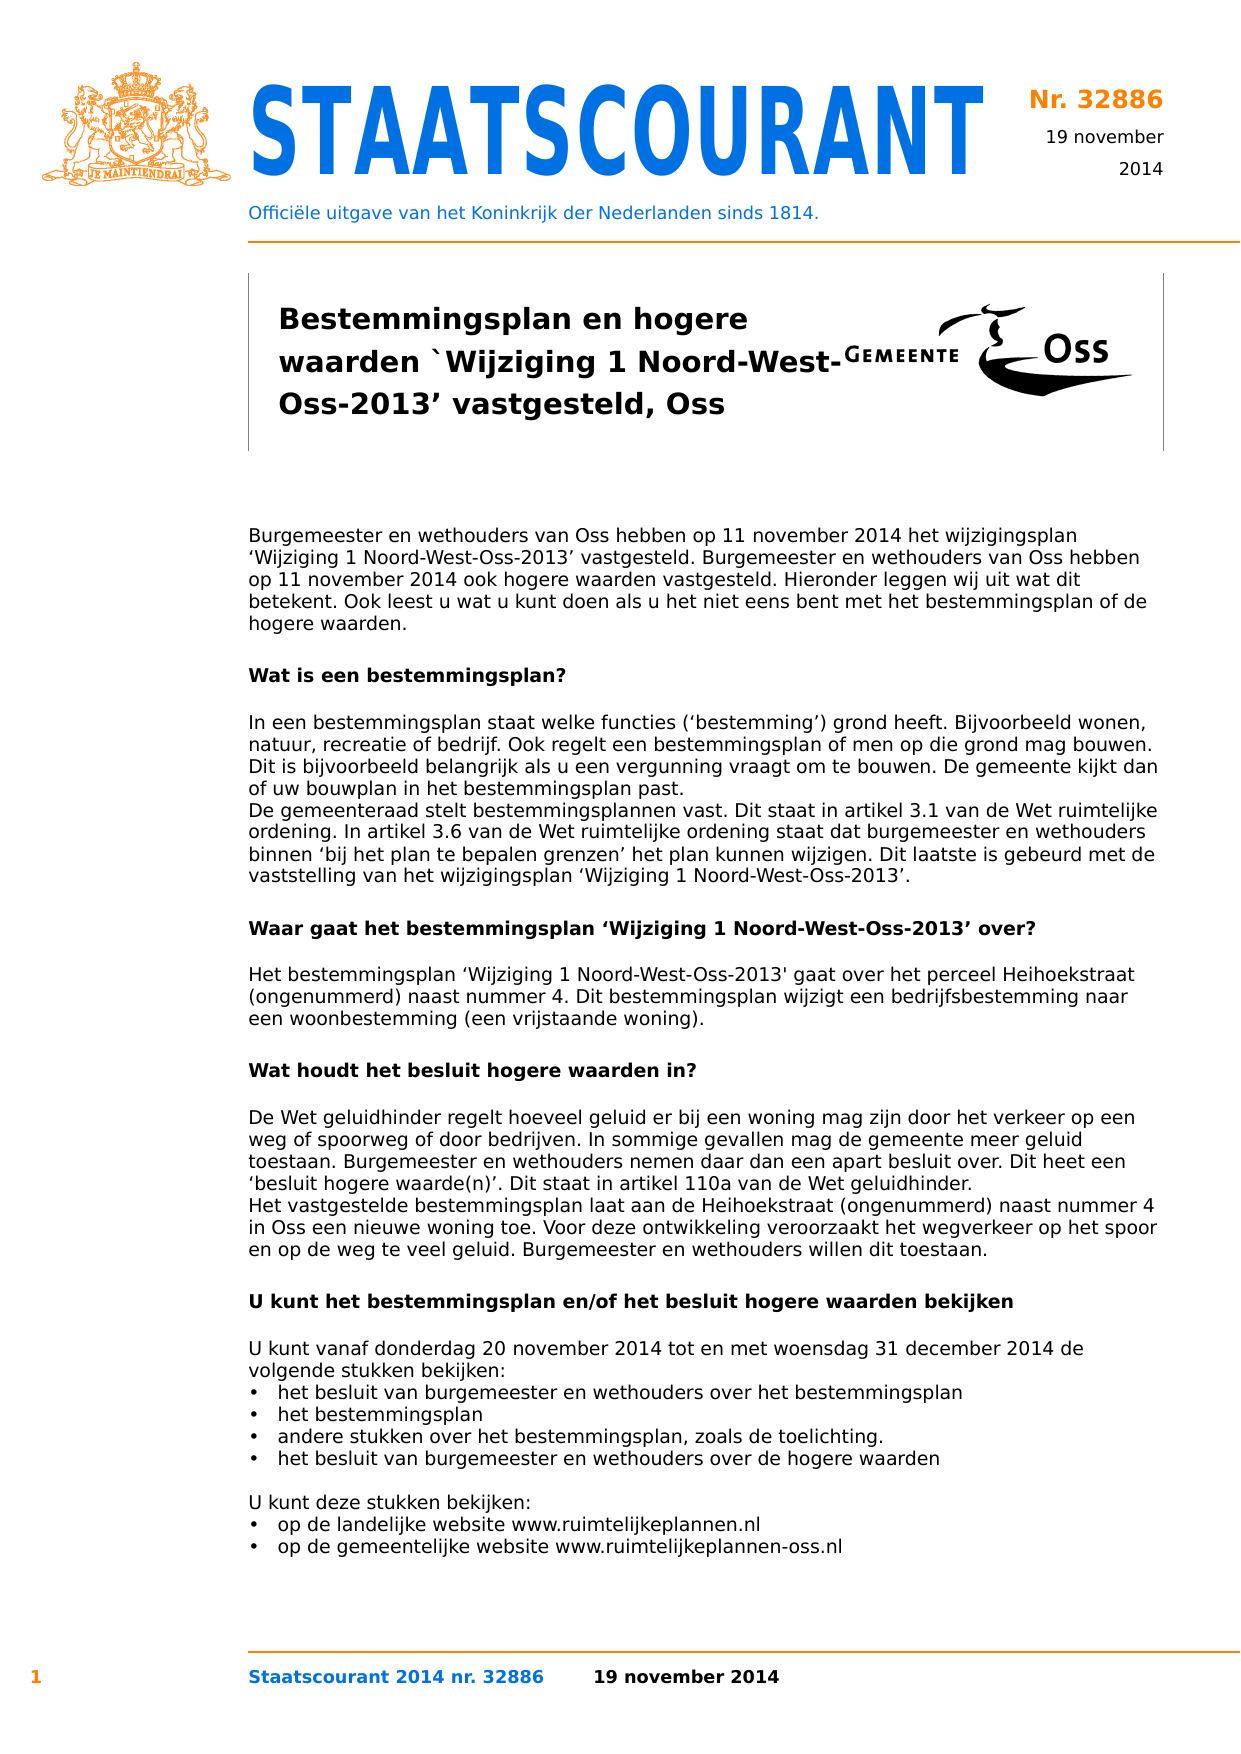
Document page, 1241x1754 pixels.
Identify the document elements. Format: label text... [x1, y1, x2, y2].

table_cell 19 november [998, 121, 1240, 153]
text Het bestemmingsplan ‘Wijziging 1 Noord-West-Oss-2013' gaat over het perceel Heihoekstraat (ongenummerd) naast nummer 4. Dit bestemmingsplan wijzigt een bedrijfsbestemming naar een woonbestemming (een vrijstaande woning). [248, 964, 1163, 1030]
text De Wet geluidhinder regelt hoeveel geluid er bij een woning mag zijn door het verkeer op een weg of spoorweg of door bedrijven. In sommige gevallen mag de gemeente meer geluid toestaan. Burgemeester en wethouders nemen daar dan een apart besluit over. Dit heet een ‘besluit hogere waarde(n)’. Dit staat in artikel 110a van de Wet geluidhinder. [248, 1107, 1163, 1195]
text • andere stukken over het bestemmingsplan, zoals de toelichting. [248, 1426, 1163, 1448]
text Het vastgestelde bestemmingsplan laat aan de Heihoekstraat (ongenummerd) naast nummer 4 in Oss een nieuwe woning toe. Voor deze ontwikkeling veroorzaakt het wegverkeer op het spoor en op de weg te veel geluid. Burgemeester en wethouders willen dit toestaan. [248, 1195, 1163, 1261]
subtitle Wat houdt het besluit hogere waarden in? [248, 1060, 1163, 1082]
text • het besluit van burgemeester en wethouders over de hogere waarden [248, 1448, 1163, 1470]
text • op de gemeentelijke website www.ruimtelijkeplannen-oss.nl [248, 1536, 1163, 1558]
text U kunt vanaf donderdag 20 november 2014 tot en met woensdag 31 december 2014 de volgende stukken bekijken: [248, 1338, 1163, 1382]
text In een bestemmingsplan staat welke functies (‘bestemming’) grond heeft. Bijvoorbeeld wonen, natuur, recreatie of bedrijf. Ook regelt een bestemmingsplan of men op die grond mag bouwen. Dit is bijvoorbeeld belangrijk als u een vergunning vraagt om te bouwen. De gemeente kijkt dan of uw bouwplan in het bestemmingsplan past. [248, 712, 1163, 799]
table_cell Officiële uitgave van het Koninkrijk der Nederlanden sinds 1814. [248, 203, 1240, 241]
text • het besluit van burgemeester en wethouders over het bestemmingsplan [248, 1382, 1163, 1404]
table_header STAATSCOURANT [248, 62, 998, 203]
picture [41, 62, 231, 186]
table_cell 2014 [998, 153, 1240, 203]
subtitle Wat is een bestemmingsplan? [248, 664, 1163, 687]
text U kunt deze stukken bekijken: [248, 1492, 1163, 1514]
picture [844, 302, 1134, 397]
table_header [25, 62, 248, 241]
table_header Nr. 32886 [998, 62, 1240, 121]
text Burgemeester en wethouders van Oss hebben op 11 november 2014 het wijzigingsplan ‘Wijziging 1 Noord-West-Oss-2013’ vastgesteld. Burgemeester en wethouders van Oss hebben op 11 november 2014 ook hogere waarden vastgesteld. Hieronder leggen wij uit wat dit betekent. Ook leest u wat u kunt doen als u het niet eens bent met het bestemmingsplan of de hogere waarden. [248, 525, 1163, 634]
text De gemeenteraad stelt bestemmingsplannen vast. Dit staat in artikel 3.1 van de Wet ruimtelijke ordening. In artikel 3.6 van de Wet ruimtelijke ordening staat dat burgemeester en wethouders binnen ‘bij het plan te bepalen grenzen’ het plan kunnen wijzigen. Dit laatste is gebeurd met de vaststelling van het wijzigingsplan ‘Wijziging 1 Noord-West-Oss-2013’. [248, 799, 1163, 887]
subtitle Bestemmingsplan en hogere waarden `Wijziging 1 Noord-West-Oss-2013’ vastgesteld, Oss [249, 273, 1163, 451]
subtitle Waar gaat het bestemmingsplan ‘Wijziging 1 Noord-West-Oss-2013’ over? [248, 917, 1163, 939]
text • het bestemmingsplan [248, 1404, 1163, 1426]
text • op de landelijke website www.ruimtelijkeplannen.nl [248, 1514, 1163, 1536]
subtitle U kunt het bestemmingsplan en/of het besluit hogere waarden bekijken [248, 1291, 1163, 1313]
